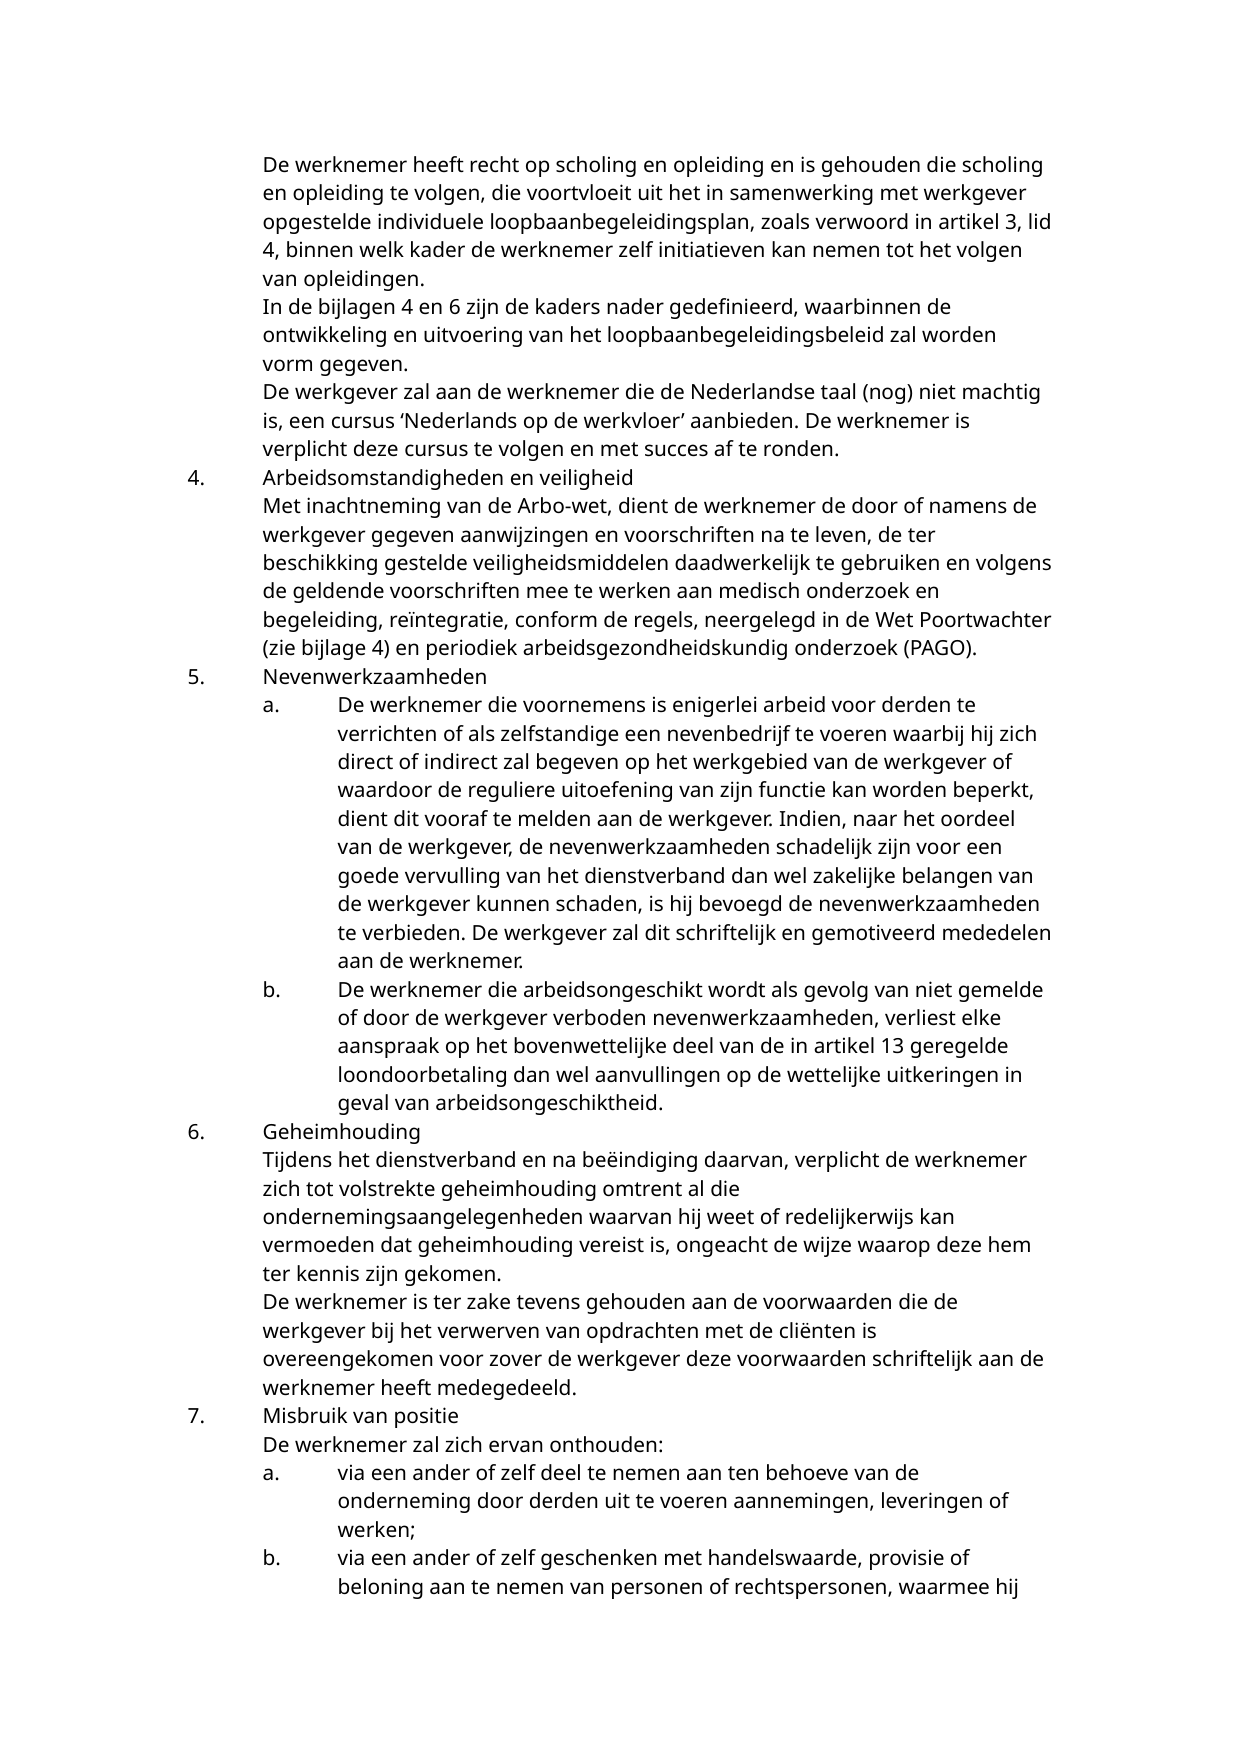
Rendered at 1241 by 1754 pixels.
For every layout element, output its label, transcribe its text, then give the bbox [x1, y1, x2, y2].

list Tijdens het dienstverband en na beëindiging daarvan, verplicht de werknemer zich tot volstrekte geheimhouding omtrent al die ondernemingsaangelegenheden waarvan hij weet of redelijkerwijs kan vermoeden dat geheimhouding vereist is, ongeacht de wijze waarop deze hem ter kennis zijn gekomen. [187, 1145, 1053, 1287]
list De werknemer is ter zake tevens gehouden aan de voorwaarden die de werkgever bij het verwerven van opdrachten met de cliënten is overeengekomen voor zover de werkgever deze voorwaarden schriftelijk aan de werknemer heeft medegedeeld. [187, 1287, 1053, 1401]
list Nevenwerkzaamheden [187, 662, 1053, 690]
list Arbeidsomstandigheden en veiligheid [187, 463, 1053, 491]
list De werknemer heeft recht op scholing en opleiding en is gehouden die scholing en opleiding te volgen, die voortvloeit uit het in samenwerking met werkgever opgestelde individuele loopbaanbegeleidingsplan, zoals verwoord in artikel 3, lid 4, binnen welk kader de werknemer zelf initiatieven kan nemen tot het volgen van opleidingen. [187, 150, 1053, 292]
list via een ander of zelf deel te nemen aan ten behoeve van de onderneming door derden uit te voeren aannemingen, leveringen of werken; [262, 1458, 1053, 1543]
list De werknemer die arbeidsongeschikt wordt als gevolg van niet gemelde of door de werkgever verboden nevenwerkzaamheden, verliest elke aanspraak op het bovenwettelijke deel van de in artikel 13 geregelde loondoorbetaling dan wel aanvullingen op de wettelijke uitkeringen in geval van arbeidsongeschiktheid. [262, 975, 1053, 1117]
list De werknemer die voornemens is enigerlei arbeid voor derden te verrichten of als zelfstandige een nevenbedrijf te voeren waarbij hij zich direct of indirect zal begeven op het werkgebied van de werkgever of waardoor de reguliere uitoefening van zijn functie kan worden beperkt, dient dit vooraf te melden aan de werkgever. Indien, naar het oordeel van de werkgever, de nevenwerkzaamheden schadelijk zijn voor een goede vervulling van het dienstverband dan wel zakelijke belangen van de werkgever kunnen schaden, is hij bevoegd de nevenwerkzaamheden te verbieden. De werkgever zal dit schriftelijk en gemotiveerd mededelen aan de werknemer. [262, 690, 1053, 975]
list De werkgever zal aan de werknemer die de Nederlandse taal (nog) niet machtig is, een cursus ‘Nederlands op de werkvloer’ aanbieden. De werknemer is verplicht deze cursus te volgen en met succes af te ronden. [187, 377, 1053, 463]
list De werknemer zal zich ervan onthouden: [187, 1430, 1053, 1458]
list In de bijlagen 4 en 6 zijn de kaders nader gedefinieerd, waarbinnen de ontwikkeling en uitvoering van het loopbaanbegeleidingsbeleid zal worden vorm gegeven. [187, 292, 1053, 377]
list via een ander of zelf geschenken met handelswaarde, provisie of beloning aan te nemen van personen of rechtspersonen, waarmee hij [262, 1543, 1053, 1600]
list Geheimhouding [187, 1117, 1053, 1145]
list Misbruik van positie [187, 1401, 1053, 1430]
list Met inachtneming van de Arbo-wet, dient de werknemer de door of namens de werkgever gegeven aanwijzingen en voorschriften na te leven, de ter beschikking gestelde veiligheidsmiddelen daadwerkelijk te gebruiken en volgens de geldende voorschriften mee te werken aan medisch onderzoek en begeleiding, reïntegratie, conform de regels, neergelegd in de Wet Poortwachter (zie bijlage 4) en periodiek arbeidsgezondheidskundig onderzoek (PAGO). [187, 491, 1053, 662]
